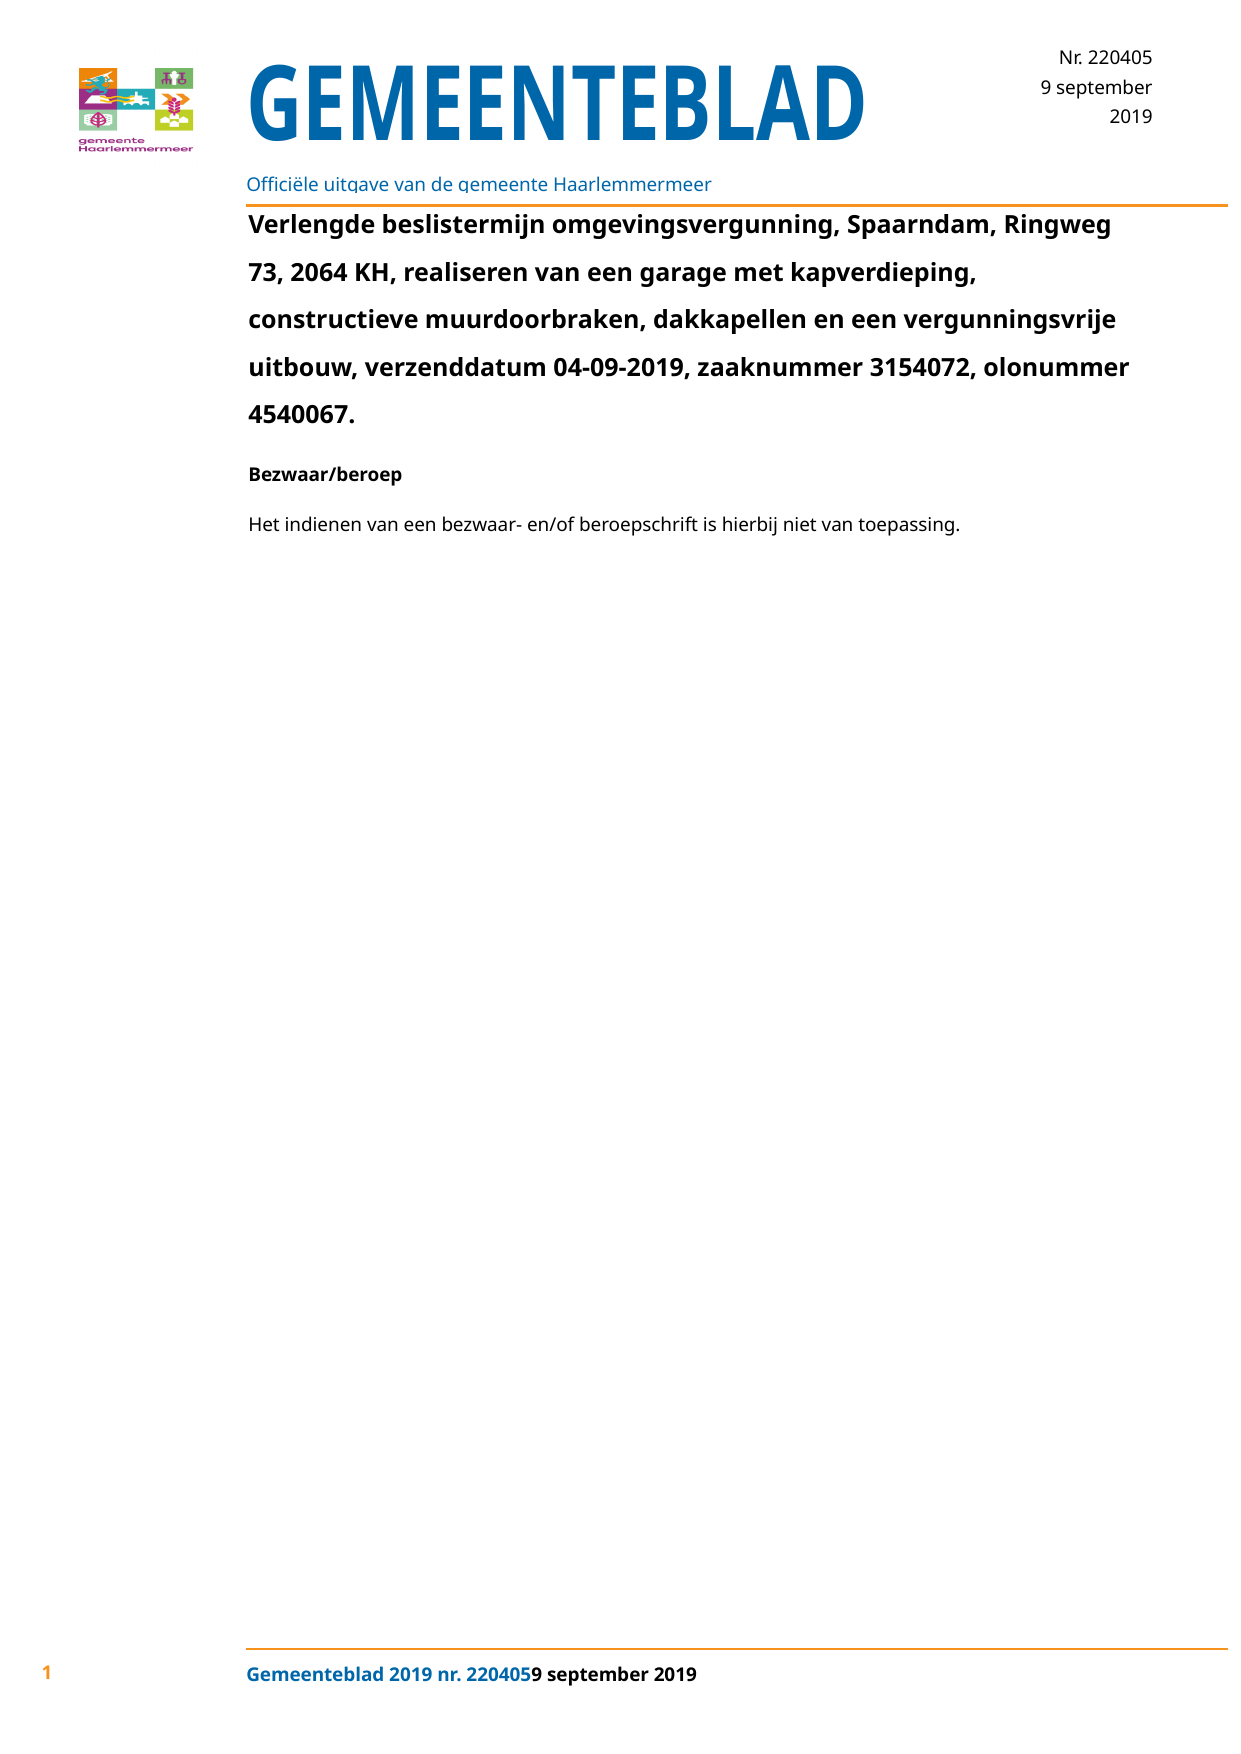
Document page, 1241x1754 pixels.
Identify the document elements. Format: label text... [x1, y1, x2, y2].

text Het indienen van een bezwaar- en/of beroepschrift is hierbij niet van toepassing. [248, 511, 1152, 537]
picture [41, 47, 231, 172]
text Bezwaar/beroep [248, 461, 1152, 486]
text Verlengde beslistermijn omgevingsvergunning, Spaarndam, Ringweg 73, 2064 KH, realiseren van een garage met kapverdieping, constructieve muurdoorbraken, dakkapellen en een vergunningsvrije uitbouw, verzenddatum 04-09-2019, zaaknummer 3154072, olonummer 4540067. [248, 207, 1152, 431]
